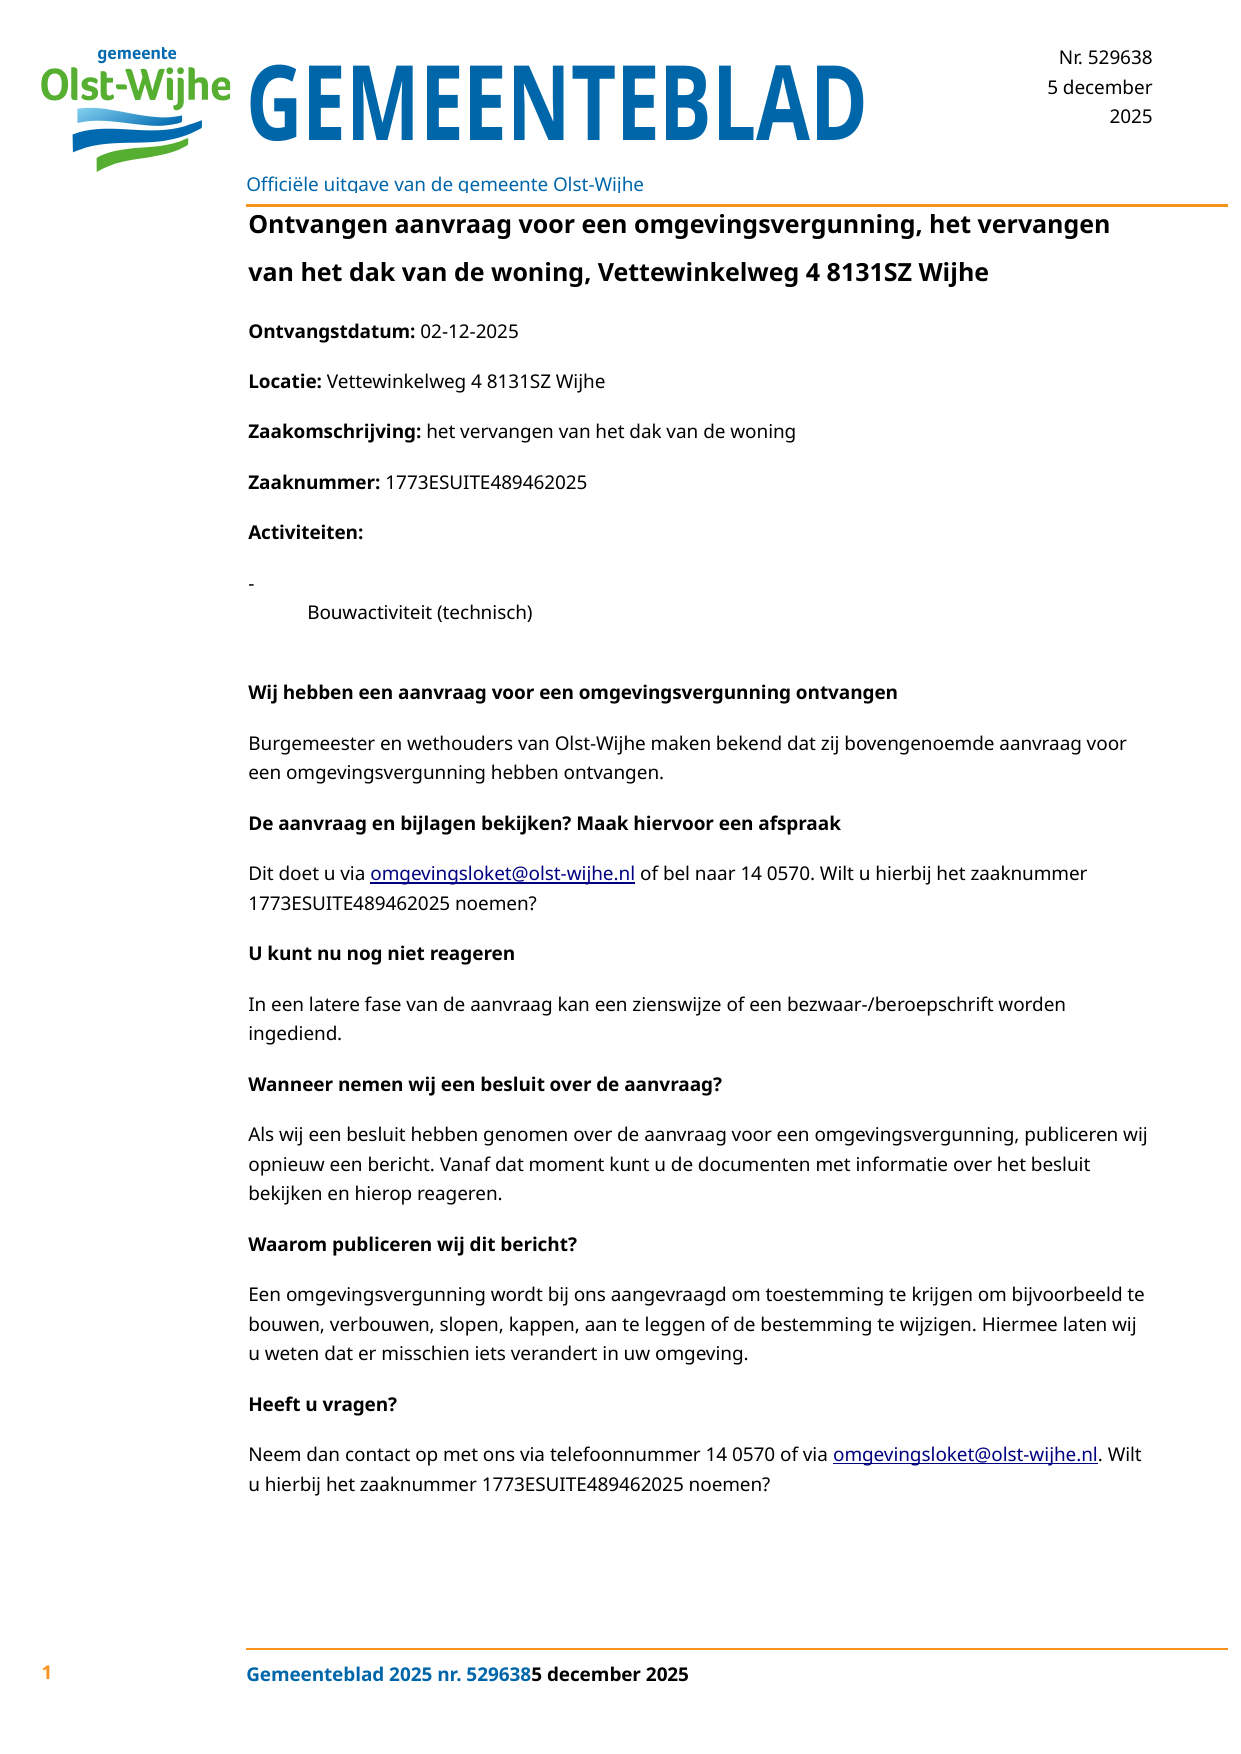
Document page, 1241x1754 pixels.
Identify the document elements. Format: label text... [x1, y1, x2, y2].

text Zaaknummer: 1773ESUITE489462025 [248, 469, 1152, 495]
picture [41, 47, 231, 172]
text Waarom publiceren wij dit bericht? [248, 1231, 1152, 1257]
text Locatie: Vettewinkelweg 4 8131SZ Wijhe [248, 368, 1152, 394]
text U kunt nu nog niet reageren [248, 940, 1152, 966]
text Wanneer nemen wij een besluit over de aanvraag? [248, 1071, 1152, 1097]
text Neem dan contact op met ons via telefoonnummer 14 0570 of via omgevingsloket@olst-wijhe.nl. Wilt u hierbij het zaaknummer 1773ESUITE489462025 noemen? [248, 1441, 1152, 1497]
text Wij hebben een aanvraag voor een omgevingsvergunning ontvangen [248, 679, 1152, 705]
text Ontvangstdatum: 02-12-2025 [248, 318, 1152, 344]
text In een latere fase van de aanvraag kan een zienswijze of een bezwaar-/beroepschrift worden ingediend. [248, 991, 1152, 1046]
text De aanvraag en bijlagen bekijken? Maak hiervoor een afspraak [248, 810, 1152, 836]
text Activiteiten: [248, 519, 1152, 545]
text Een omgevingsvergunning wordt bij ons aangevraagd om toestemming te krijgen om bijvoorbeeld te bouwen, verbouwen, slopen, kappen, aan te leggen of de bestemming te wijzigen. Hiermee laten wij u weten dat er misschien iets verandert in uw omgeving. [248, 1281, 1152, 1366]
list Bouwactiviteit (technisch) [248, 599, 1152, 625]
text Dit doet u via omgevingsloket@olst-wijhe.nl of bel naar 14 0570. Wilt u hierbij het zaaknummer 1773ESUITE489462025 noemen? [248, 860, 1152, 916]
text Zaakomschrijving: het vervangen van het dak van de woning [248, 419, 1152, 444]
text Ontvangen aanvraag voor een omgevingsvergunning, het vervangen van het dak van de woning, Vettewinkelweg 4 8131SZ Wijhe [248, 207, 1152, 288]
text Als wij een besluit hebben genomen over de aanvraag voor een omgevingsvergunning, publiceren wij opnieuw een bericht. Vanaf dat moment kunt u de documenten met informatie over het besluit bekijken en hierop reageren. [248, 1121, 1152, 1206]
text Heeft u vragen? [248, 1391, 1152, 1417]
text Burgemeester en wethouders van Olst-Wijhe maken bekend dat zij bovengenoemde aanvraag voor een omgevingsvergunning hebben ontvangen. [248, 730, 1152, 785]
